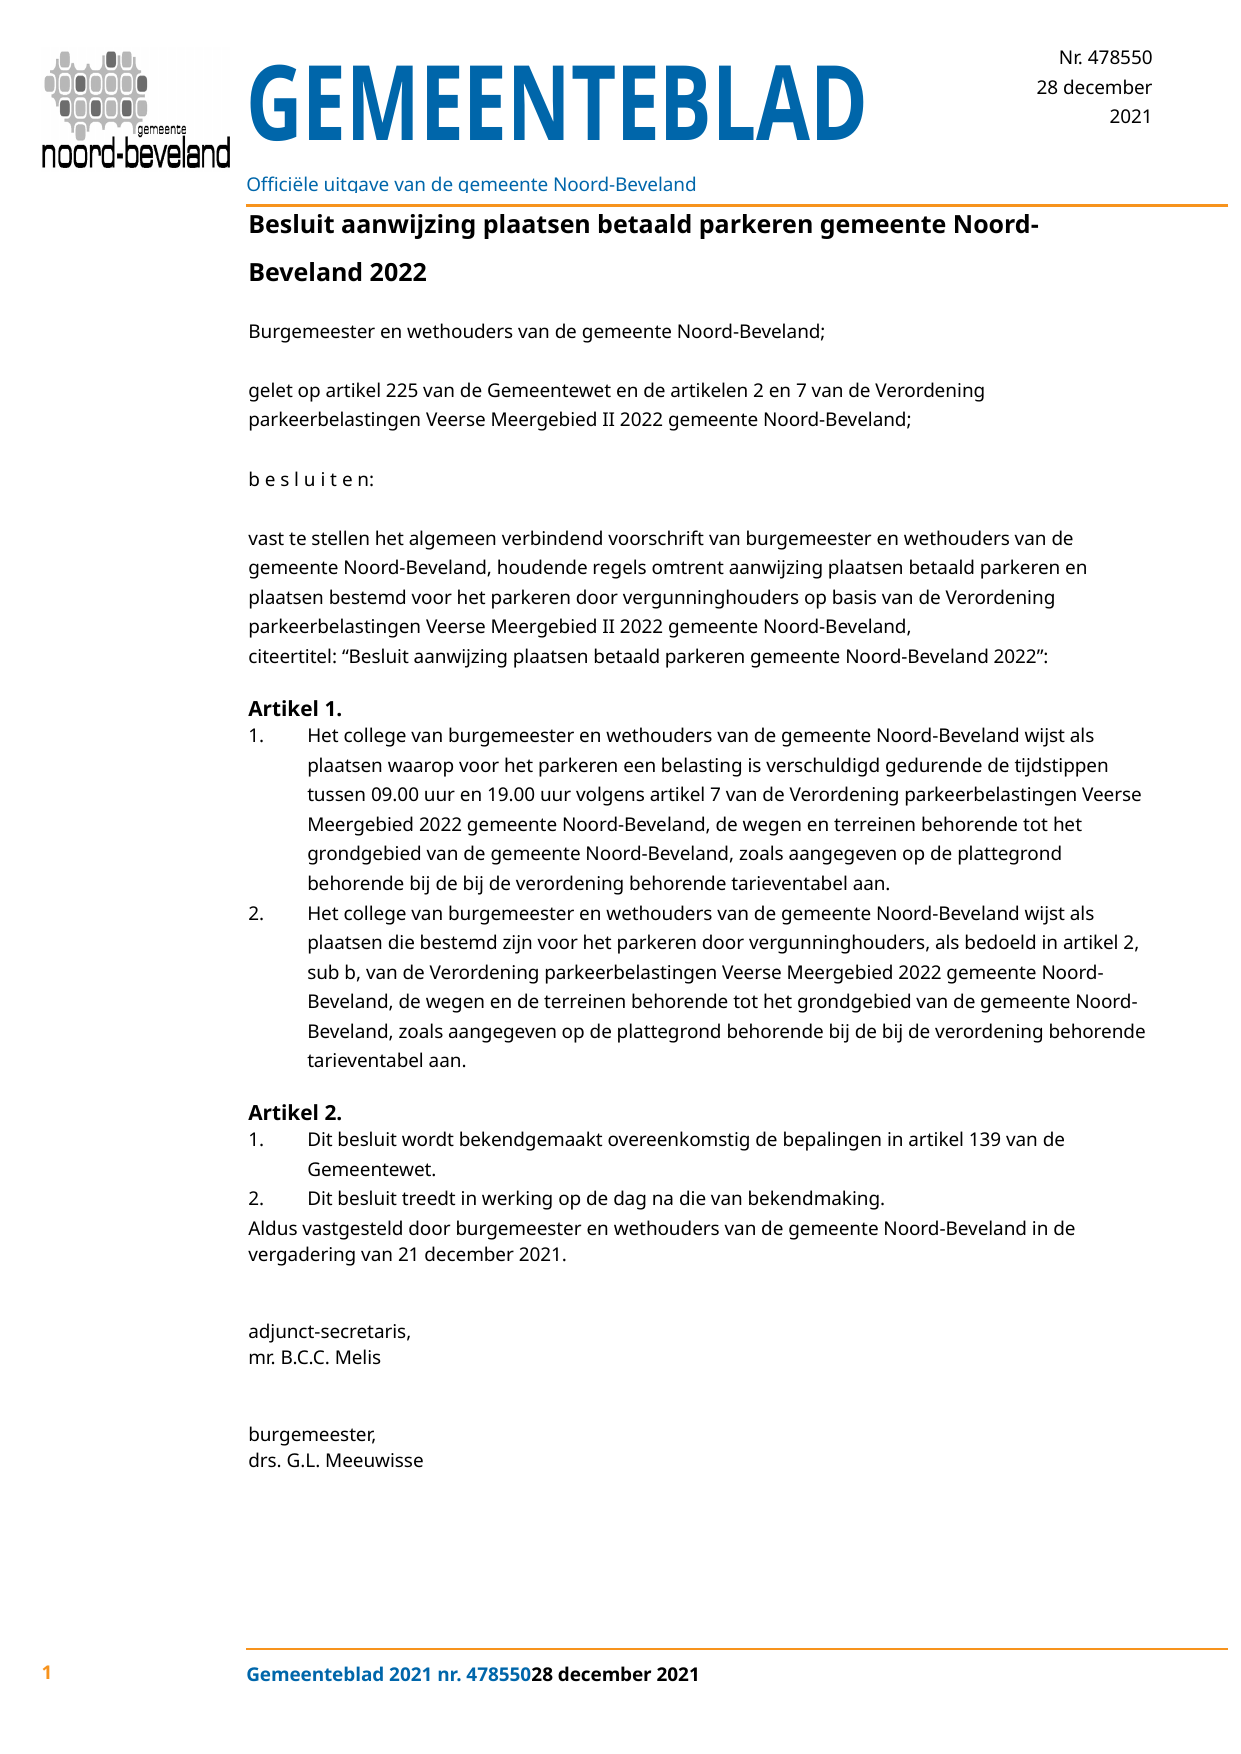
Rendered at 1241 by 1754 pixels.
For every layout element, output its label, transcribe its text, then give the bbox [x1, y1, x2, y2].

text drs. G.L. Meeuwisse [248, 1447, 1152, 1472]
text adjunct-secretaris, [248, 1318, 1152, 1344]
list Dit besluit treedt in werking op de dag na die van bekendmaking. [248, 1186, 1152, 1211]
text gelet op artikel 225 van de Gemeentewet en de artikelen 2 en 7 van de Verordening parkeerbelastingen Veerse Meergebied II 2022 gemeente Noord-Beveland; [248, 377, 1152, 432]
picture [41, 47, 231, 172]
text Besluit aanwijzing plaatsen betaald parkeren gemeente Noord-Beveland 2022 [248, 207, 1152, 288]
text burgemeester, [248, 1421, 1152, 1447]
text Aldus vastgesteld door burgemeester en wethouders van de gemeente Noord-Beveland in de vergadering van 21 december 2021. [248, 1215, 1152, 1267]
list Het college van burgemeester en wethouders van de gemeente Noord-Beveland wijst als plaatsen die bestemd zijn voor het parkeren door vergunninghouders, als bedoeld in artikel 2, sub b, van de Verordening parkeerbelastingen Veerse Meergebied 2022 gemeente Noord-Beveland, de wegen en de terreinen behorende tot het grondgebied van de gemeente Noord-Beveland, zoals aangegeven op de plattegrond behorende bij de bij de verordening behorende tarieventabel aan. [248, 900, 1152, 1073]
text Artikel 1. [248, 694, 1152, 722]
text b e s l u i t e n: [248, 466, 1152, 492]
text mr. B.C.C. Melis [248, 1344, 1152, 1369]
text Artikel 2. [248, 1098, 1152, 1126]
list Dit besluit wordt bekendgemaakt overeenkomstig de bepalingen in artikel 139 van de Gemeentewet. [248, 1126, 1152, 1182]
list Het college van burgemeester en wethouders van de gemeente Noord-Beveland wijst als plaatsen waarop voor het parkeren een belasting is verschuldigd gedurende de tijdstippen tussen 09.00 uur en 19.00 uur volgens artikel 7 van de Verordening parkeerbelastingen Veerse Meergebied 2022 gemeente Noord-Beveland, de wegen en terreinen behorende tot het grondgebied van de gemeente Noord-Beveland, zoals aangegeven op de plattegrond behorende bij de bij de verordening behorende tarieventabel aan. [248, 722, 1152, 896]
text vast te stellen het algemeen verbindend voorschrift van burgemeester en wethouders van de gemeente Noord-Beveland, houdende regels omtrent aanwijzing plaatsen betaald parkeren en plaatsen bestemd voor het parkeren door vergunninghouders op basis van de Verordening parkeerbelastingen Veerse Meergebied II 2022 gemeente Noord-Beveland, [248, 525, 1152, 639]
text citeertitel: “Besluit aanwijzing plaatsen betaald parkeren gemeente Noord-Beveland 2022”: [248, 643, 1152, 669]
text Burgemeester en wethouders van de gemeente Noord-Beveland; [248, 318, 1152, 344]
